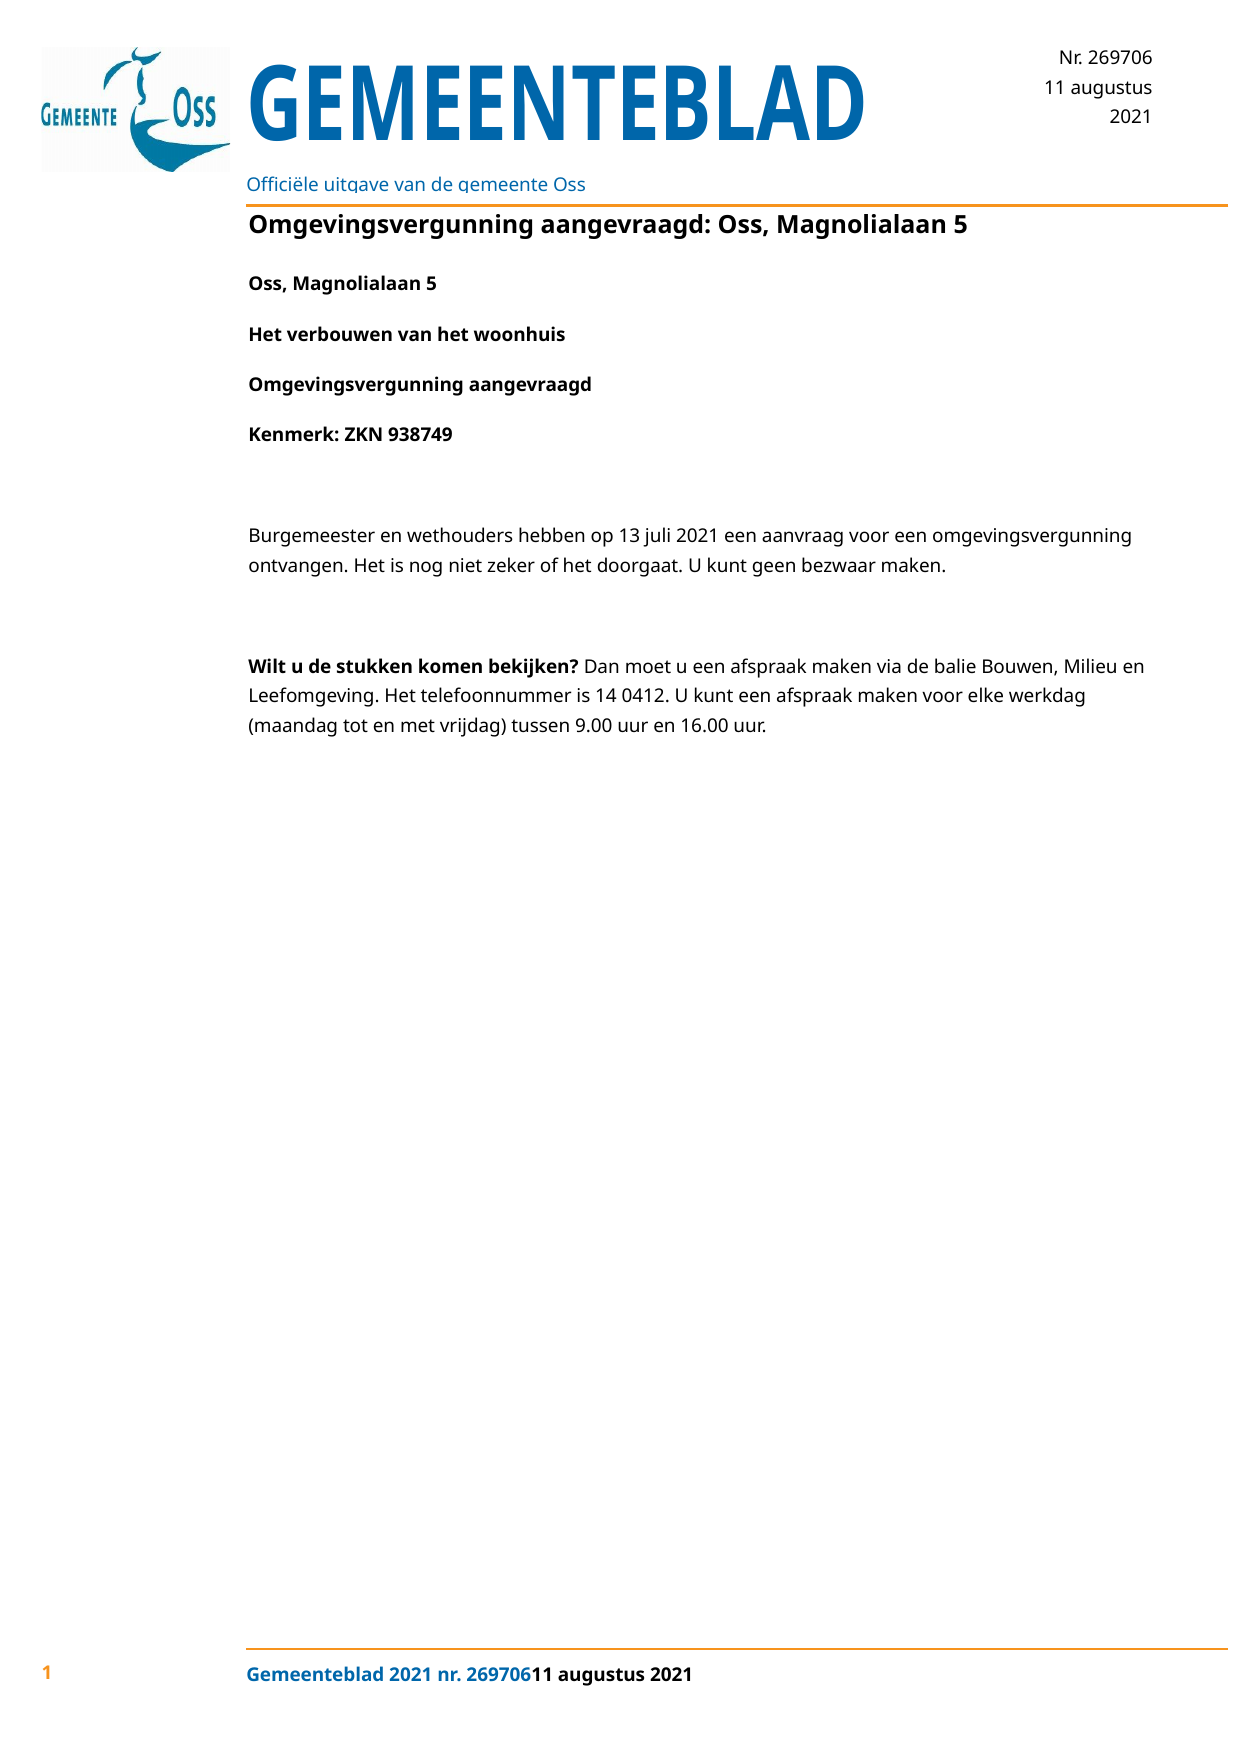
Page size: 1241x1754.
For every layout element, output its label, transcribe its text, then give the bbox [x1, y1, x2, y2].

text Oss, Magnolialaan 5 [248, 270, 1152, 296]
text Wilt u de stukken komen bekijken? Dan moet u een afspraak maken via de balie Bouwen, Milieu en Leefomgeving. Het telefoonnummer is 14 0412. U kunt een afspraak maken voor elke werkdag (maandag tot en met vrijdag) tussen 9.00 uur en 16.00 uur. [248, 653, 1152, 738]
text Omgevingsvergunning aangevraagd: Oss, Magnolialaan 5 [248, 207, 1152, 241]
picture [41, 47, 231, 172]
text Omgevingsvergunning aangevraagd [248, 371, 1152, 397]
text Het verbouwen van het woonhuis [248, 321, 1152, 346]
text Kenmerk: ZKN 938749 [248, 422, 1152, 447]
text Burgemeester en wethouders hebben op 13 juli 2021 een aanvraag voor een omgevingsvergunning ontvangen. Het is nog niet zeker of het doorgaat. U kunt geen bezwaar maken. [248, 522, 1152, 578]
